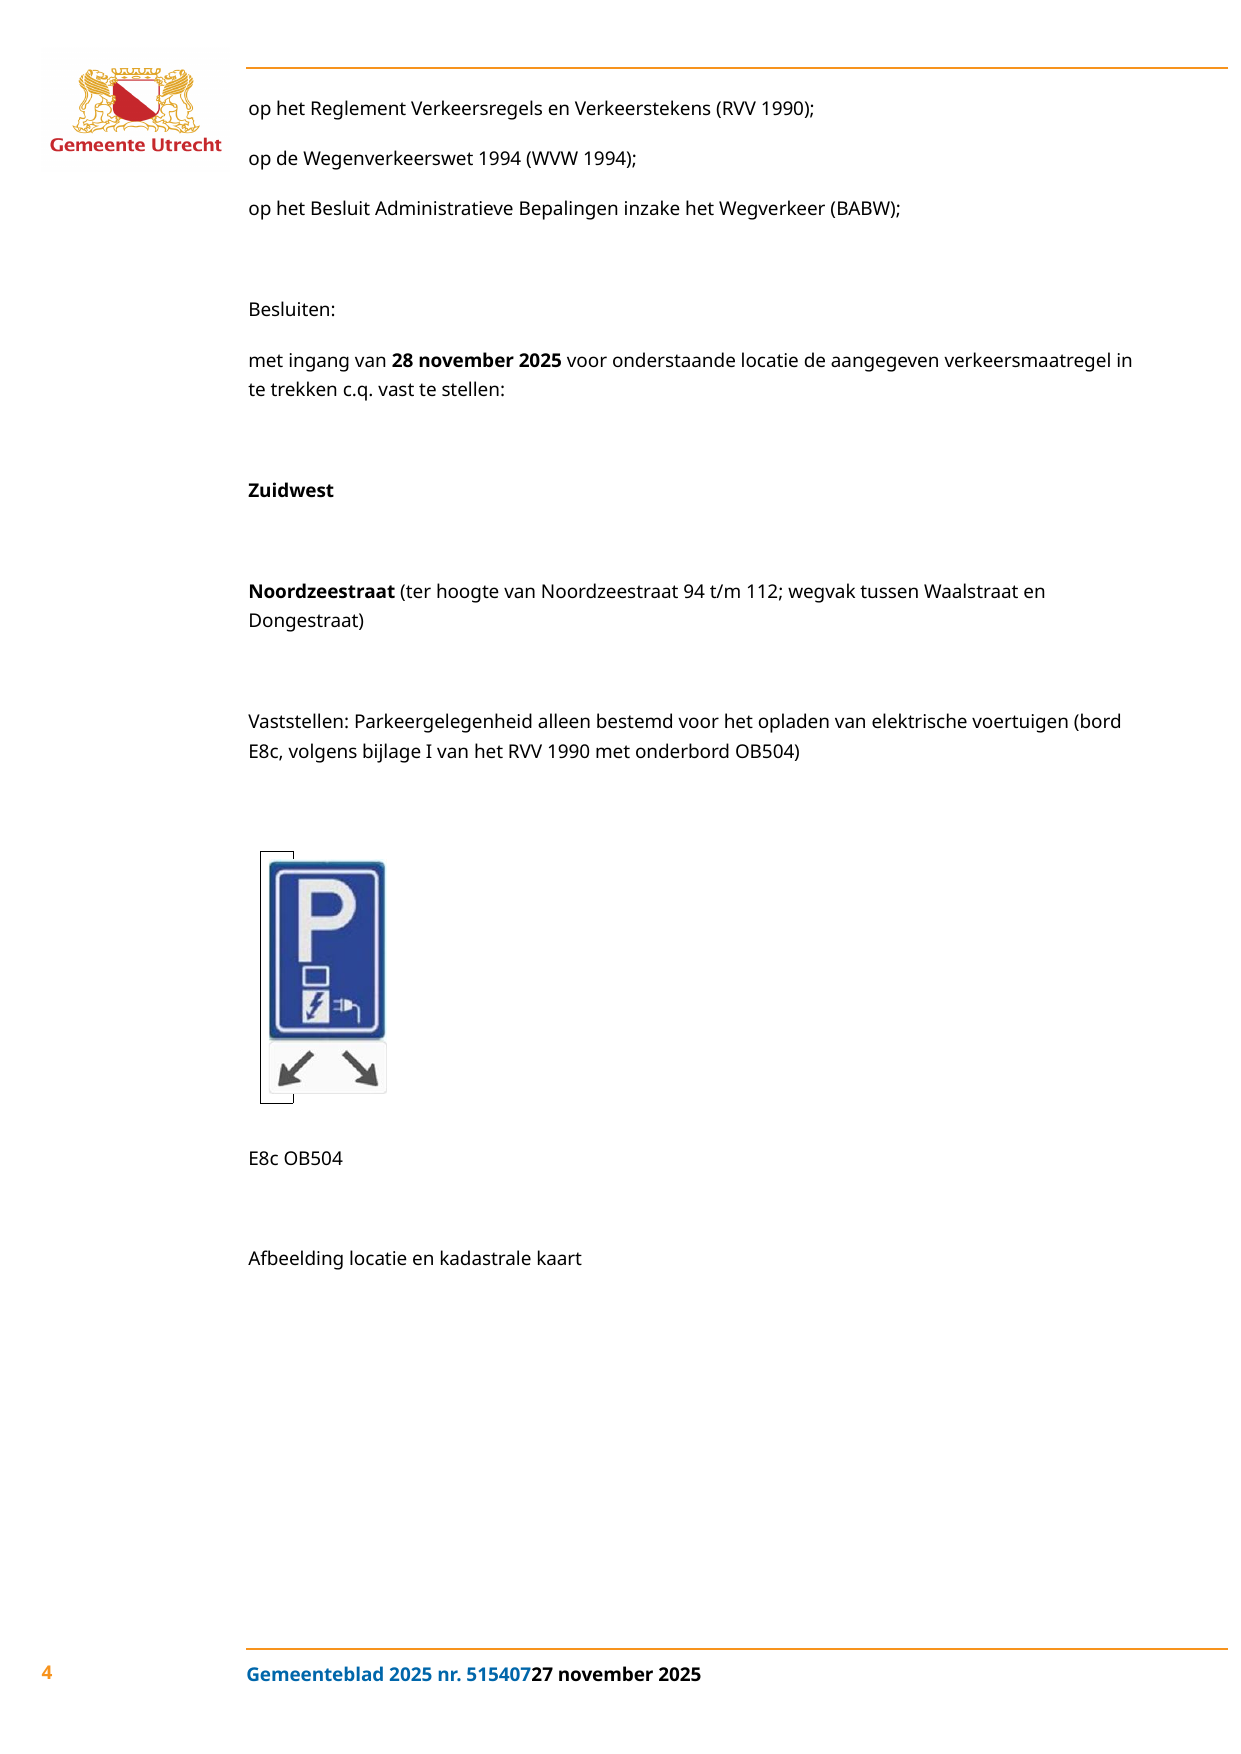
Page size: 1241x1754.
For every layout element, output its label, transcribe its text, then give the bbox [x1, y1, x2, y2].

text op het Reglement Verkeersregels en Verkeerstekens (RVV 1990); [248, 95, 1152, 121]
picture [41, 47, 231, 172]
text op het Besluit Administratieve Bepalingen inzake het Wegverkeer (BABW); [248, 196, 1152, 221]
text Zuidwest [248, 477, 1152, 503]
text Noordzeestraat (ter hoogte van Noordzeestraat 94 t/m 112; wegvak tussen Waalstraat en Dongestraat) [248, 578, 1152, 633]
text op de Wegenverkeerswet 1994 (WVW 1994); [248, 145, 1152, 171]
text E8c OB504 [248, 1145, 1152, 1171]
picture [268, 859, 387, 1094]
text Besluiten: [248, 296, 1152, 322]
text Vaststellen: Parkeergelegenheid alleen bestemd voor het opladen van elektrische voertuigen (bord E8c, volgens bijlage I van het RVV 1990 met onderbord OB504) [248, 708, 1152, 764]
text met ingang van 28 november 2025 voor onderstaande locatie de aangegeven verkeersmaatregel in te trekken c.q. vast te stellen: [248, 347, 1152, 402]
text Afbeelding locatie en kadastrale kaart [248, 1246, 1152, 1271]
